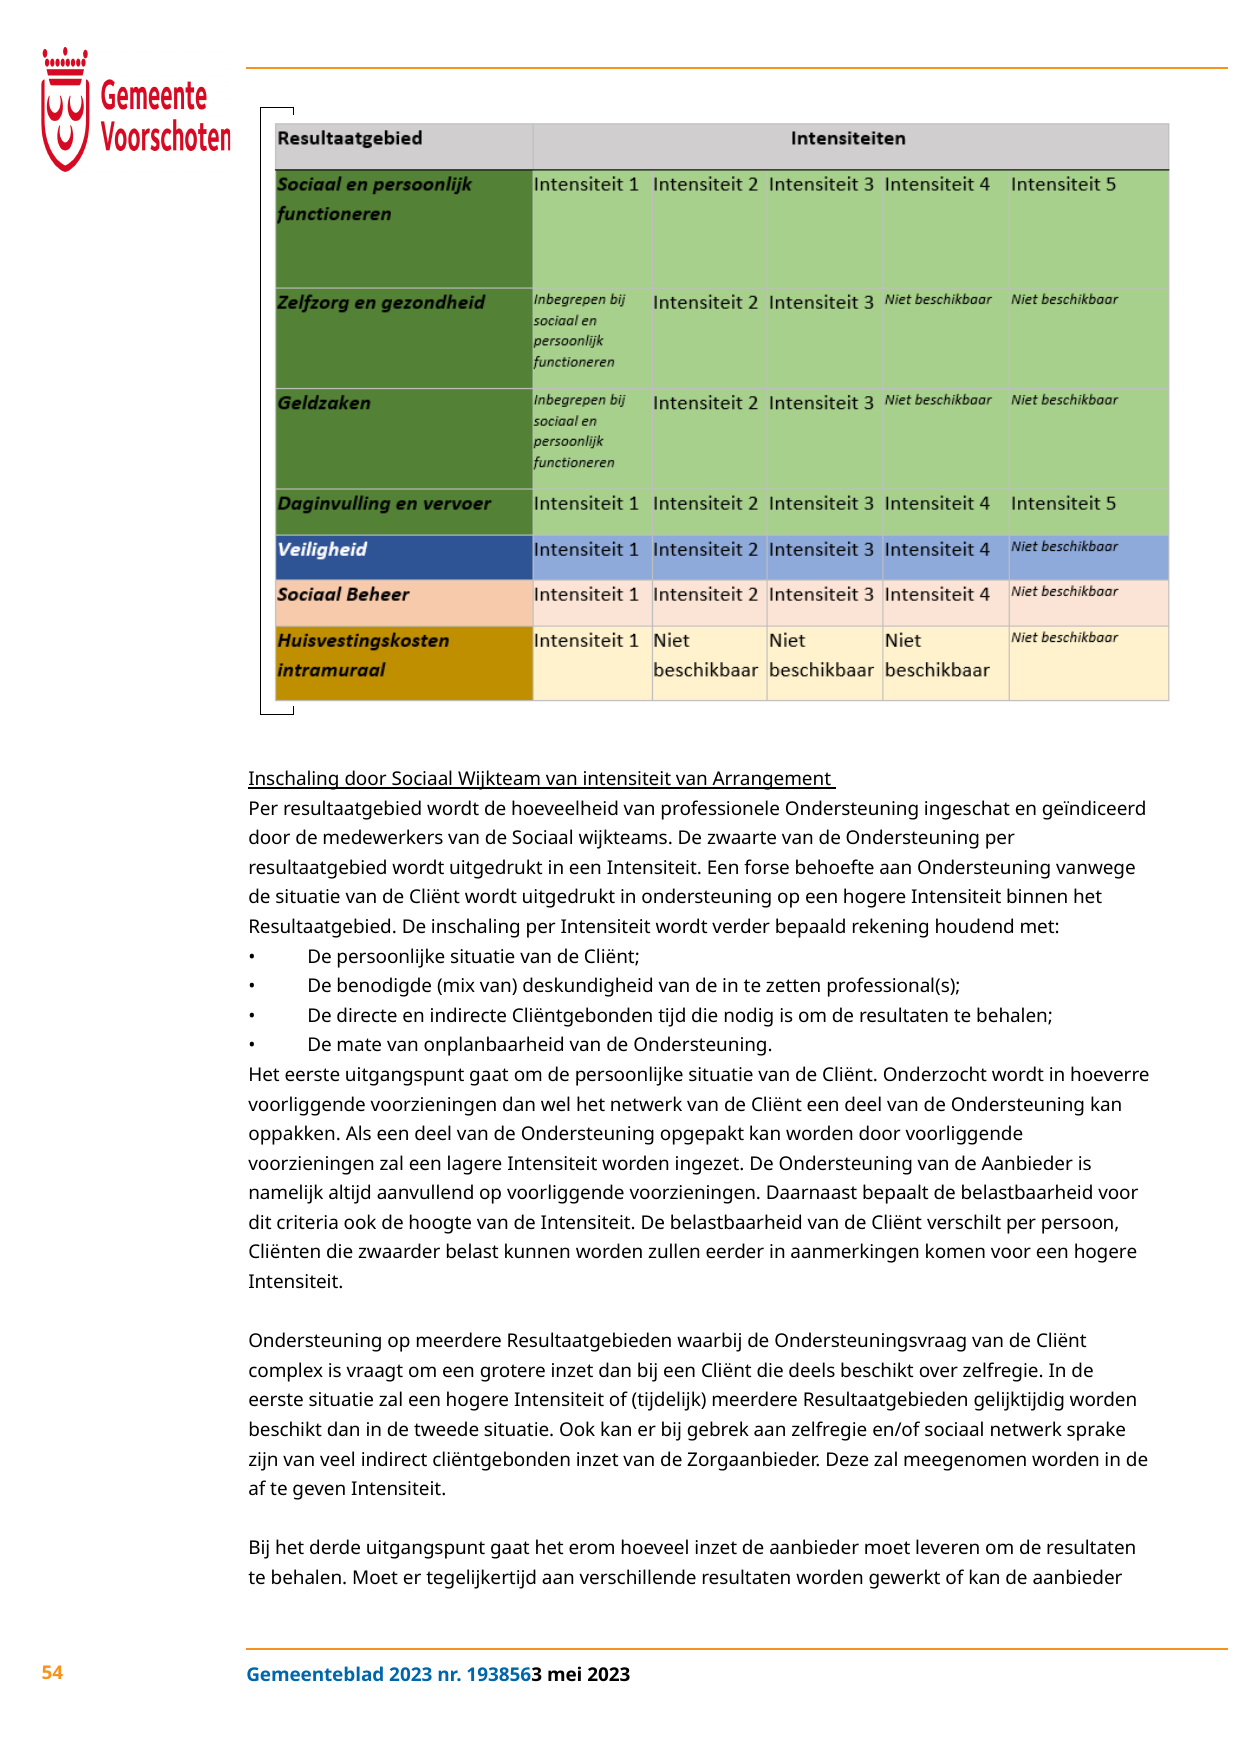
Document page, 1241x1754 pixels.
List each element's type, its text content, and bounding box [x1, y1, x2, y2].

text Inschaling door Sociaal Wijkteam van intensiteit van Arrangement [248, 765, 1152, 791]
list De directe en indirecte Cliëntgebonden tijd die nodig is om de resultaten te behalen; [248, 1002, 1152, 1028]
text Bij het derde uitgangspunt gaat het erom hoeveel inzet de aanbieder moet leveren om de resultaten te behalen. Moet er tegelijkertijd aan verschillende resultaten worden gewerkt of kan de aanbieder [248, 1534, 1152, 1590]
text Ondersteuning op meerdere Resultaatgebieden waarbij de Ondersteuningsvraag van de Cliënt complex is vraagt om een grotere inzet dan bij een Cliënt die deels beschikt over zelfregie. In de eerste situatie zal een hogere Intensiteit of (tijdelijk) meerdere Resultaatgebieden gelijktijdig worden beschikt dan in de tweede situatie. Ook kan er bij gebrek aan zelfregie en/of sociaal netwerk sprake zijn van veel indirect cliëntgebonden inzet van de Zorgaanbieder. Deze zal meegenomen worden in de af te geven Intensiteit. [248, 1327, 1152, 1501]
text Per resultaatgebied wordt de hoeveelheid van professionele Ondersteuning ingeschat en geïndiceerd door de medewerkers van de Sociaal wijkteams. De zwaarte van de Ondersteuning per resultaatgebied wordt uitgedrukt in een Intensiteit. Een forse behoefte aan Ondersteuning vanwege de situatie van de Cliënt wordt uitgedrukt in ondersteuning op een hogere Intensiteit binnen het Resultaatgebied. De inschaling per Intensiteit wordt verder bepaald rekening houdend met: [248, 795, 1152, 939]
picture [41, 47, 231, 172]
list De persoonlijke situatie van de Cliënt; [248, 943, 1152, 968]
list De benodigde (mix van) deskundigheid van de in te zetten professional(s); [248, 972, 1152, 998]
picture [268, 115, 1173, 706]
list De mate van onplanbaarheid van de Ondersteuning. [248, 1032, 1152, 1057]
text Het eerste uitgangspunt gaat om de persoonlijke situatie van de Cliënt. Onderzocht wordt in hoeverre voorliggende voorzieningen dan wel het netwerk van de Cliënt een deel van de Ondersteuning kan oppakken. Als een deel van de Ondersteuning opgepakt kan worden door voorliggende voorzieningen zal een lagere Intensiteit worden ingezet. De Ondersteuning van de Aanbieder is namelijk altijd aanvullend op voorliggende voorzieningen. Daarnaast bepaalt de belastbaarheid voor dit criteria ook de hoogte van de Intensiteit. De belastbaarheid van de Cliënt verschilt per persoon, Cliënten die zwaarder belast kunnen worden zullen eerder in aanmerkingen komen voor een hogere Intensiteit. [248, 1061, 1152, 1294]
